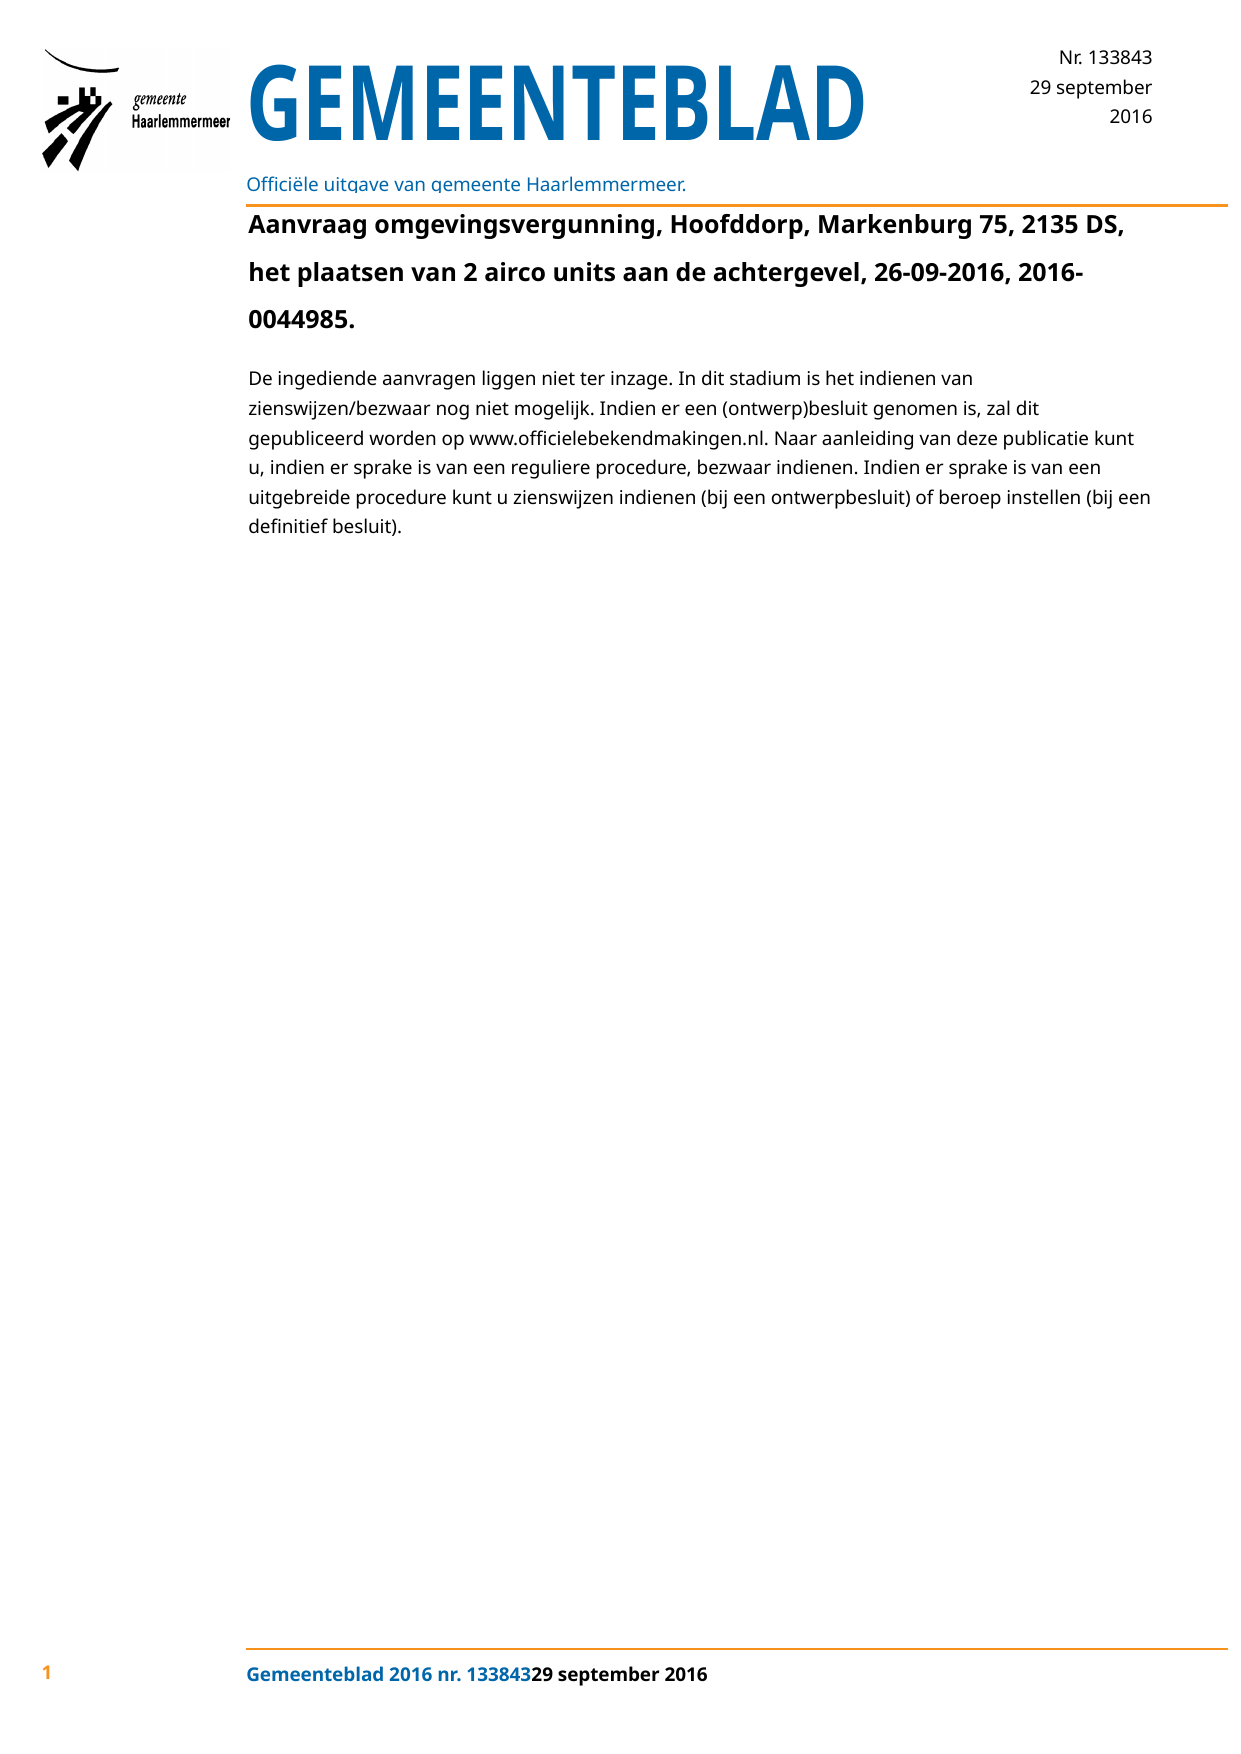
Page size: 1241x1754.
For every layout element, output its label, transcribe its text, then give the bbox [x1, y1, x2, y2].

text De ingediende aanvragen liggen niet ter inzage. In dit stadium is het indienen van zienswijzen/bezwaar nog niet mogelijk. Indien er een (ontwerp)besluit genomen is, zal dit gepubliceerd worden op www.officielebekendmakingen.nl. Naar aanleiding van deze publicatie kunt u, indien er sprake is van een reguliere procedure, bezwaar indienen. Indien er sprake is van een uitgebreide procedure kunt u zienswijzen indienen (bij een ontwerpbesluit) of beroep instellen (bij een definitief besluit). [248, 366, 1152, 539]
picture [41, 47, 231, 172]
text Aanvraag omgevingsvergunning, Hoofddorp, Markenburg 75, 2135 DS, het plaatsen van 2 airco units aan de achtergevel, 26-09-2016, 2016-0044985. [248, 207, 1152, 336]
